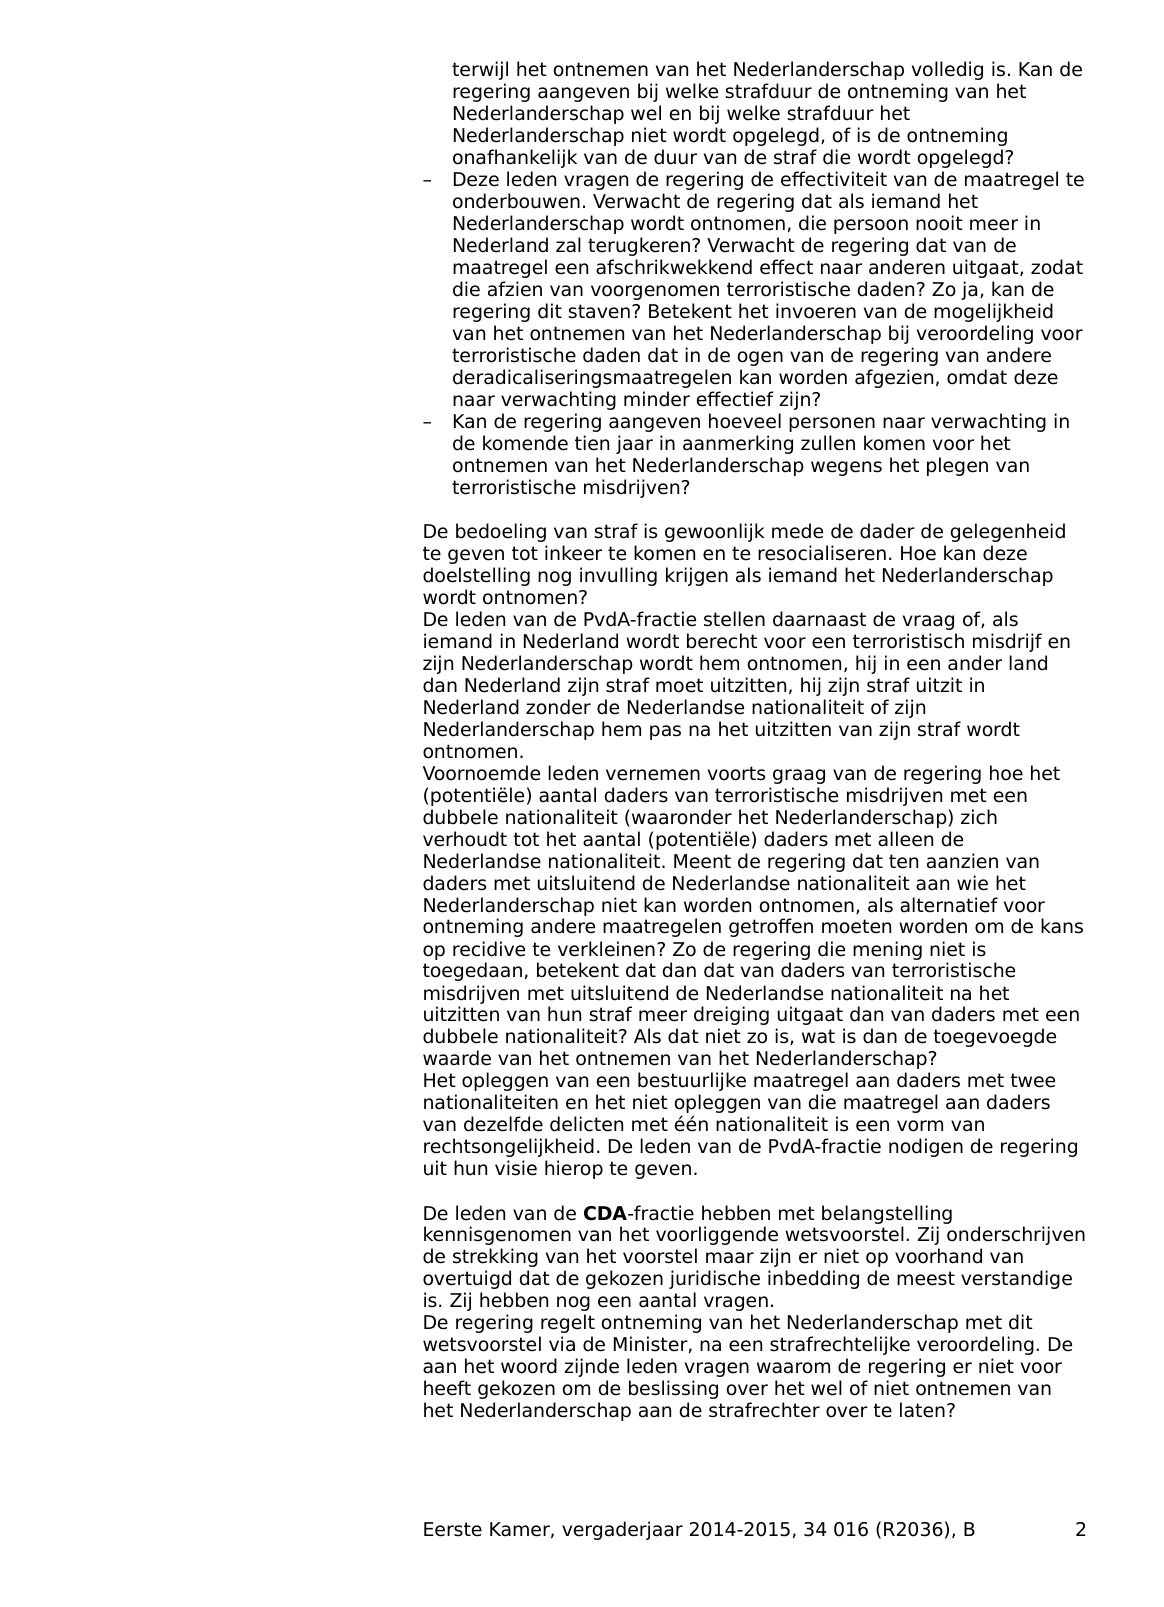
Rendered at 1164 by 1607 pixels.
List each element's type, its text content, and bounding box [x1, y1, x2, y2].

text terwijl het ontnemen van het Nederlanderschap volledig is. Kan de regering aangeven bij welke strafduur de ontneming van het Nederlanderschap wel en bij welke strafduur het Nederlanderschap niet wordt opgelegd, of is de ontneming onafhankelijk van de duur van de straf die wordt opgelegd? [422, 59, 1087, 169]
text De regering regelt ontneming van het Nederlanderschap met dit wetsvoorstel via de Minister, na een strafrechtelijke veroordeling. De aan het woord zijnde leden vragen waarom de regering er niet voor heeft gekozen om de beslissing over het wel of niet ontnemen van het Nederlanderschap aan de strafrechter over te laten? [422, 1312, 1087, 1422]
text De leden van de CDA-fractie hebben met belangstelling kennisgenomen van het voorliggende wetsvoorstel. Zij onderschrijven de strekking van het voorstel maar zijn er niet op voorhand van overtuigd dat de gekozen juridische inbedding de meest verstandige is. Zij hebben nog een aantal vragen. [422, 1202, 1087, 1312]
text Voornoemde leden vernemen voorts graag van de regering hoe het (potentiële) aantal daders van terroristische misdrijven met een dubbele nationaliteit (waaronder het Nederlanderschap) zich verhoudt tot het aantal (potentiële) daders met alleen de Nederlandse nationaliteit. Meent de regering dat ten aanzien van daders met uitsluitend de Nederlandse nationaliteit aan wie het Nederlanderschap niet kan worden ontnomen, als alternatief voor ontneming andere maatregelen getroffen moeten worden om de kans op recidive te verkleinen? Zo de regering die mening niet is toegedaan, betekent dat dan dat van daders van terroristische misdrijven met uitsluitend de Nederlandse nationaliteit na het uitzitten van hun straf meer dreiging uitgaat dan van daders met een dubbele nationaliteit? Als dat niet zo is, wat is dan de toegevoegde waarde van het ontnemen van het Nederlanderschap? [422, 763, 1087, 1070]
text – Deze leden vragen de regering de effectiviteit van de maatregel te onderbouwen. Verwacht de regering dat als iemand het Nederlanderschap wordt ontnomen, die persoon nooit meer in Nederland zal terugkeren? Verwacht de regering dat van de maatregel een afschrikwekkend effect naar anderen uitgaat, zodat die afzien van voorgenomen terroristische daden? Zo ja, kan de regering dit staven? Betekent het invoeren van de mogelijkheid van het ontnemen van het Nederlanderschap bij veroordeling voor terroristische daden dat in de ogen van de regering van andere deradicaliseringsmaatregelen kan worden afgezien, omdat deze naar verwachting minder effectief zijn? [422, 169, 1087, 411]
text De bedoeling van straf is gewoonlijk mede de dader de gelegenheid te geven tot inkeer te komen en te resocialiseren. Hoe kan deze doelstelling nog invulling krijgen als iemand het Nederlanderschap wordt ontnomen? [422, 521, 1087, 609]
text – Kan de regering aangeven hoeveel personen naar verwachting in de komende tien jaar in aanmerking zullen komen voor het ontnemen van het Nederlanderschap wegens het plegen van terroristische misdrijven? [422, 411, 1087, 499]
text Het opleggen van een bestuurlijke maatregel aan daders met twee nationaliteiten en het niet opleggen van die maatregel aan daders van dezelfde delicten met één nationaliteit is een vorm van rechtsongelijkheid. De leden van de PvdA-fractie nodigen de regering uit hun visie hierop te geven. [422, 1070, 1087, 1180]
text De leden van de PvdA-fractie stellen daarnaast de vraag of, als iemand in Nederland wordt berecht voor een terroristisch misdrijf en zijn Nederlanderschap wordt hem ontnomen, hij in een ander land dan Nederland zijn straf moet uitzitten, hij zijn straf uitzit in Nederland zonder de Nederlandse nationaliteit of zijn Nederlanderschap hem pas na het uitzitten van zijn straf wordt ontnomen. [422, 609, 1087, 763]
